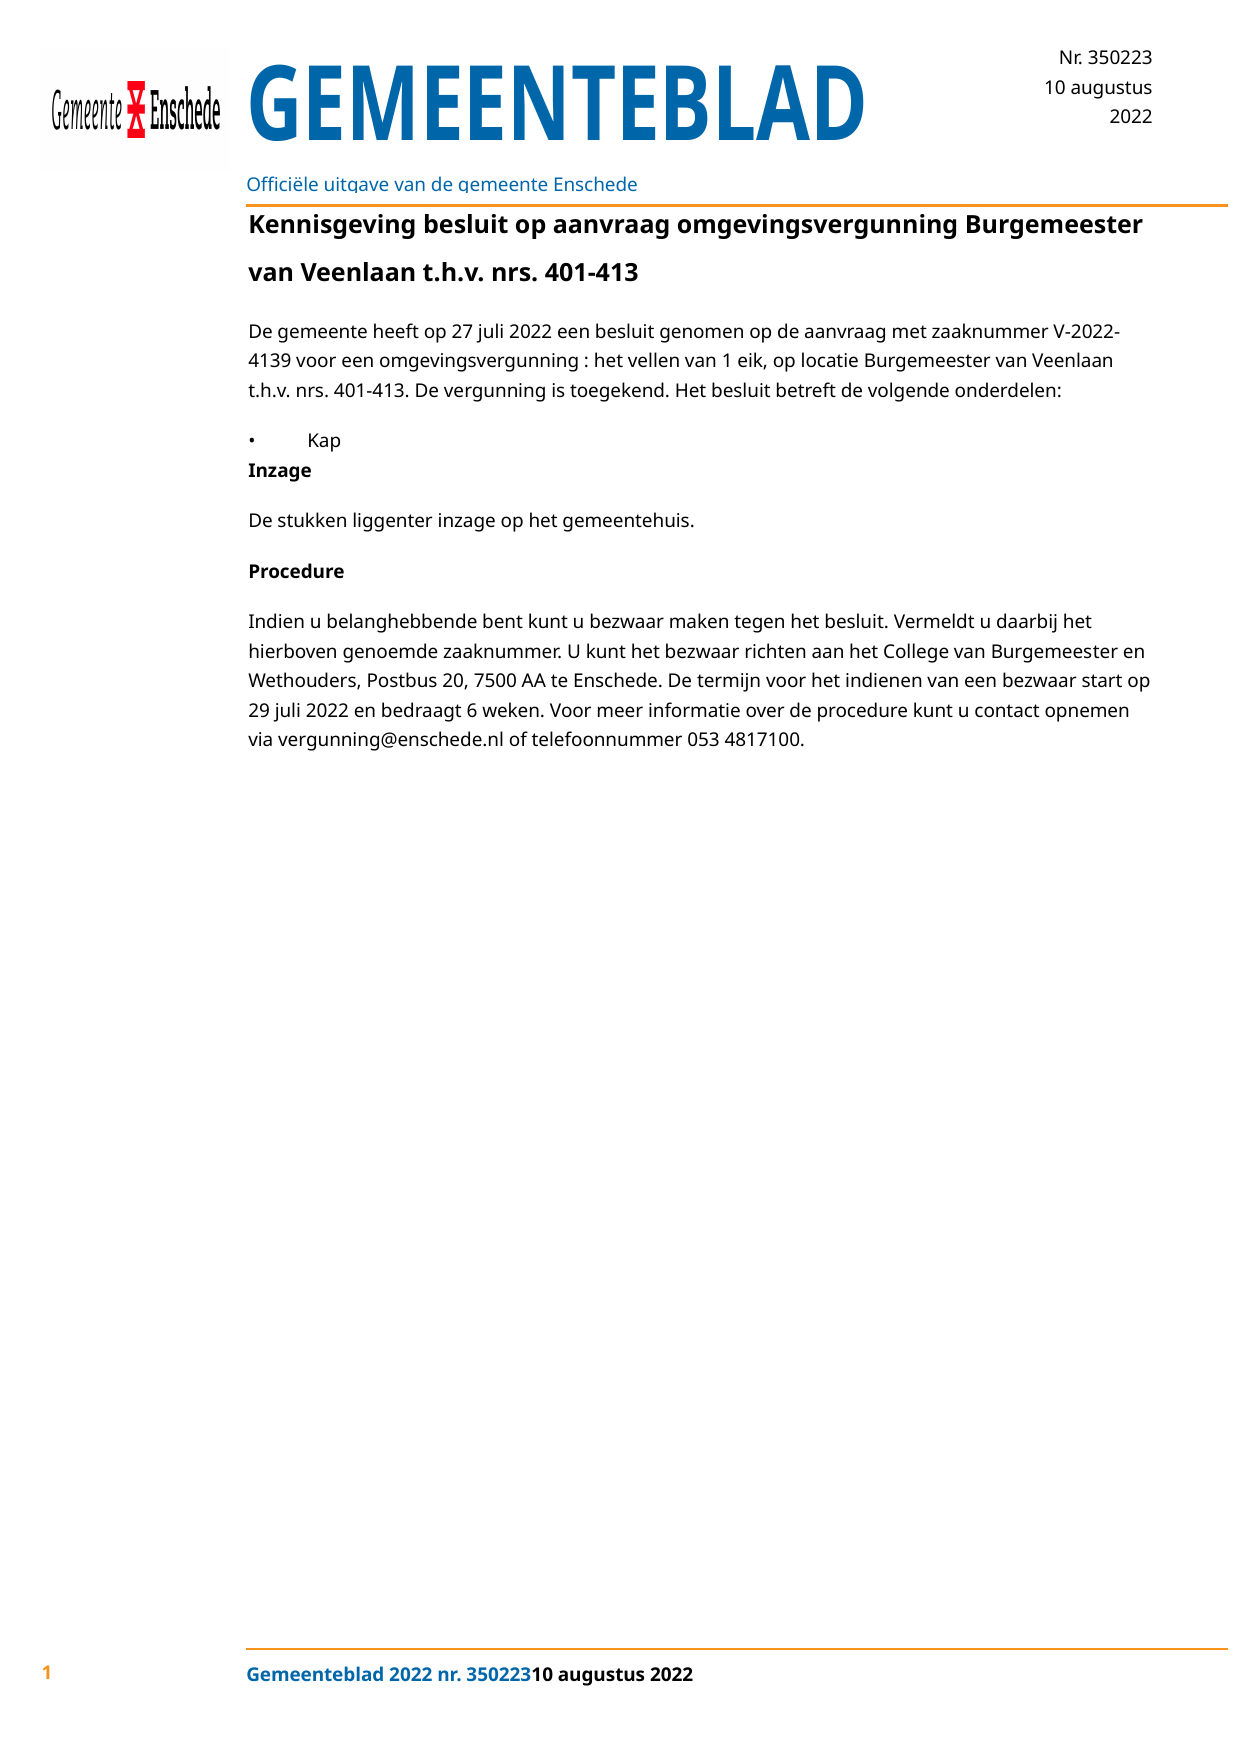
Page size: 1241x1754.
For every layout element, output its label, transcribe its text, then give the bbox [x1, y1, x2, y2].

text Kennisgeving besluit op aanvraag omgevingsvergunning Burgemeester van Veenlaan t.h.v. nrs. 401-413 [248, 207, 1152, 288]
text Procedure [248, 558, 1152, 584]
picture [41, 47, 231, 172]
list Kap [248, 427, 1152, 453]
text Indien u belanghebbende bent kunt u bezwaar maken tegen het besluit. Vermeldt u daarbij het hierboven genoemde zaaknummer. U kunt het bezwaar richten aan het College van Burgemees­ter en Wethouders, Postbus 20, 7500 AA te Enschede. De termijn voor het indienen van een bezwaar start op 29 juli 2022 en bedraagt 6 weken. Voor meer informatie over de procedure kunt u contact opnemen via vergunning@enschede.nl of telefoonnummer 053 4817100. [248, 608, 1152, 752]
text De stukken liggenter inzage op het gemeentehuis. [248, 507, 1152, 533]
text De gemeente heeft op 27 juli 2022 een besluit genomen op de aanvraag met zaaknummer V-2022-4139 voor een omgevingsvergunning : het vellen van 1 eik, op locatie Burgemeester van Veenlaan t.h.v. nrs. 401-413. De vergunning is toegekend. Het besluit betreft de volgende onderdelen: [248, 318, 1152, 403]
text Inzage [248, 457, 1152, 483]
